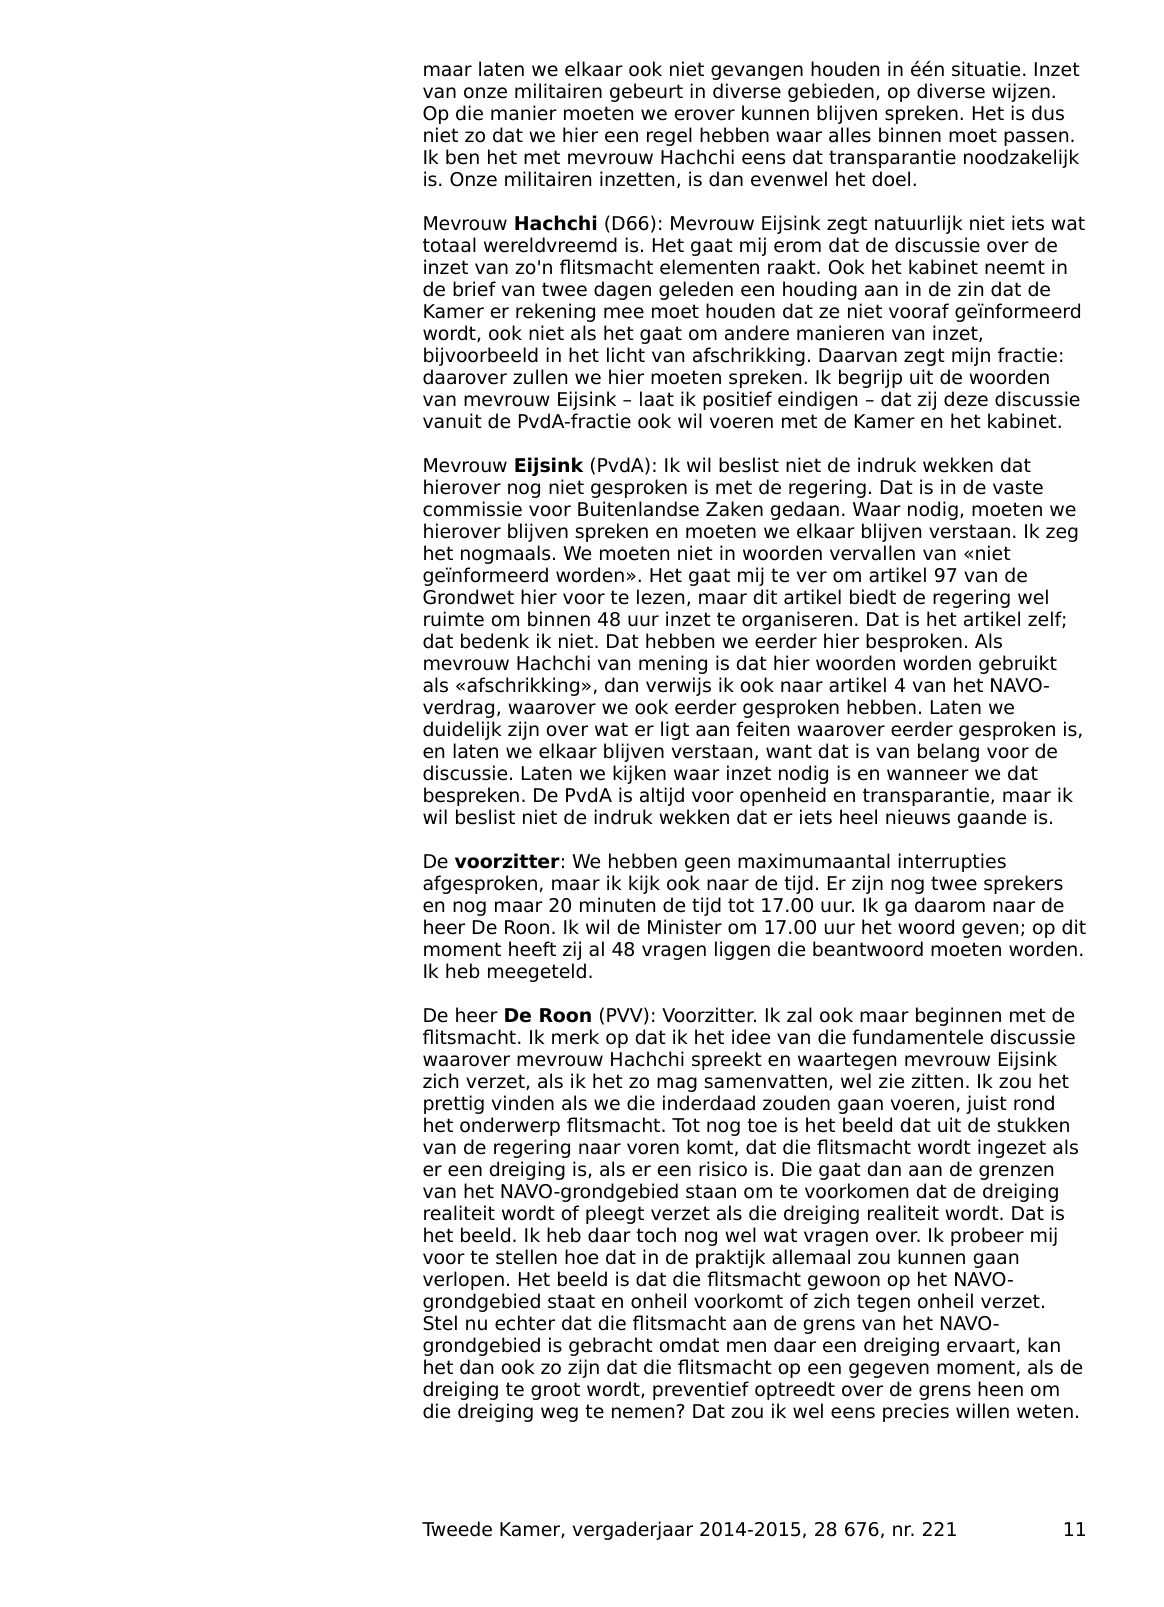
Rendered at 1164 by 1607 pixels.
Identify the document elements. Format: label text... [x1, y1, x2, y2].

text Mevrouw Eijsink (PvdA): Ik wil beslist niet de indruk wekken dat hierover nog niet gesproken is met de regering. Dat is in de vaste commissie voor Buitenlandse Zaken gedaan. Waar nodig, moeten we hierover blijven spreken en moeten we elkaar blijven verstaan. Ik zeg het nogmaals. We moeten niet in woorden vervallen van «niet geïnformeerd worden». Het gaat mij te ver om artikel 97 van de Grondwet hier voor te lezen, maar dit artikel biedt de regering wel ruimte om binnen 48 uur inzet te organiseren. Dat is het artikel zelf; dat bedenk ik niet. Dat hebben we eerder hier besproken. Als mevrouw Hachchi van mening is dat hier woorden worden gebruikt als «afschrikking», dan verwijs ik ook naar artikel 4 van het NAVO-verdrag, waarover we ook eerder gesproken hebben. Laten we duidelijk zijn over wat er ligt aan feiten waarover eerder gesproken is, en laten we elkaar blijven verstaan, want dat is van belang voor de discussie. Laten we kijken waar inzet nodig is en wanneer we dat bespreken. De PvdA is altijd voor openheid en transparantie, maar ik wil beslist niet de indruk wekken dat er iets heel nieuws gaande is. [422, 455, 1087, 829]
text maar laten we elkaar ook niet gevangen houden in één situatie. Inzet van onze militairen gebeurt in diverse gebieden, op diverse wijzen. Op die manier moeten we erover kunnen blijven spreken. Het is dus niet zo dat we hier een regel hebben waar alles binnen moet passen. Ik ben het met mevrouw Hachchi eens dat transparantie noodzakelijk is. Onze militairen inzetten, is dan evenwel het doel. [422, 59, 1087, 191]
text De heer De Roon (PVV): Voorzitter. Ik zal ook maar beginnen met de flitsmacht. Ik merk op dat ik het idee van die fundamentele discussie waarover mevrouw Hachchi spreekt en waartegen mevrouw Eijsink zich verzet, als ik het zo mag samenvatten, wel zie zitten. Ik zou het prettig vinden als we die inderdaad zouden gaan voeren, juist rond het onderwerp flitsmacht. Tot nog toe is het beeld dat uit de stukken van de regering naar voren komt, dat die flitsmacht wordt ingezet als er een dreiging is, als er een risico is. Die gaat dan aan de grenzen van het NAVO-grondgebied staan om te voorkomen dat de dreiging realiteit wordt of pleegt verzet als die dreiging realiteit wordt. Dat is het beeld. Ik heb daar toch nog wel wat vragen over. Ik probeer mij voor te stellen hoe dat in de praktijk allemaal zou kunnen gaan verlopen. Het beeld is dat die flitsmacht gewoon op het NAVO-grondgebied staat en onheil voorkomt of zich tegen onheil verzet. Stel nu echter dat die flitsmacht aan de grens van het NAVO-grondgebied is gebracht omdat men daar een dreiging ervaart, kan het dan ook zo zijn dat die flitsmacht op een gegeven moment, als de dreiging te groot wordt, preventief optreedt over de grens heen om die dreiging weg te nemen? Dat zou ik wel eens precies willen weten. [422, 1005, 1087, 1423]
text De voorzitter: We hebben geen maximumaantal interrupties afgesproken, maar ik kijk ook naar de tijd. Er zijn nog twee sprekers en nog maar 20 minuten de tijd tot 17.00 uur. Ik ga daarom naar de heer De Roon. Ik wil de Minister om 17.00 uur het woord geven; op dit moment heeft zij al 48 vragen liggen die beantwoord moeten worden. Ik heb meegeteld. [422, 851, 1087, 983]
text Mevrouw Hachchi (D66): Mevrouw Eijsink zegt natuurlijk niet iets wat totaal wereldvreemd is. Het gaat mij erom dat de discussie over de inzet van zo'n flitsmacht elementen raakt. Ook het kabinet neemt in de brief van twee dagen geleden een houding aan in de zin dat de Kamer er rekening mee moet houden dat ze niet vooraf geïnformeerd wordt, ook niet als het gaat om andere manieren van inzet, bijvoorbeeld in het licht van afschrikking. Daarvan zegt mijn fractie: daarover zullen we hier moeten spreken. Ik begrijp uit de woorden van mevrouw Eijsink – laat ik positief eindigen – dat zij deze discussie vanuit de PvdA-fractie ook wil voeren met de Kamer en het kabinet. [422, 213, 1087, 433]
